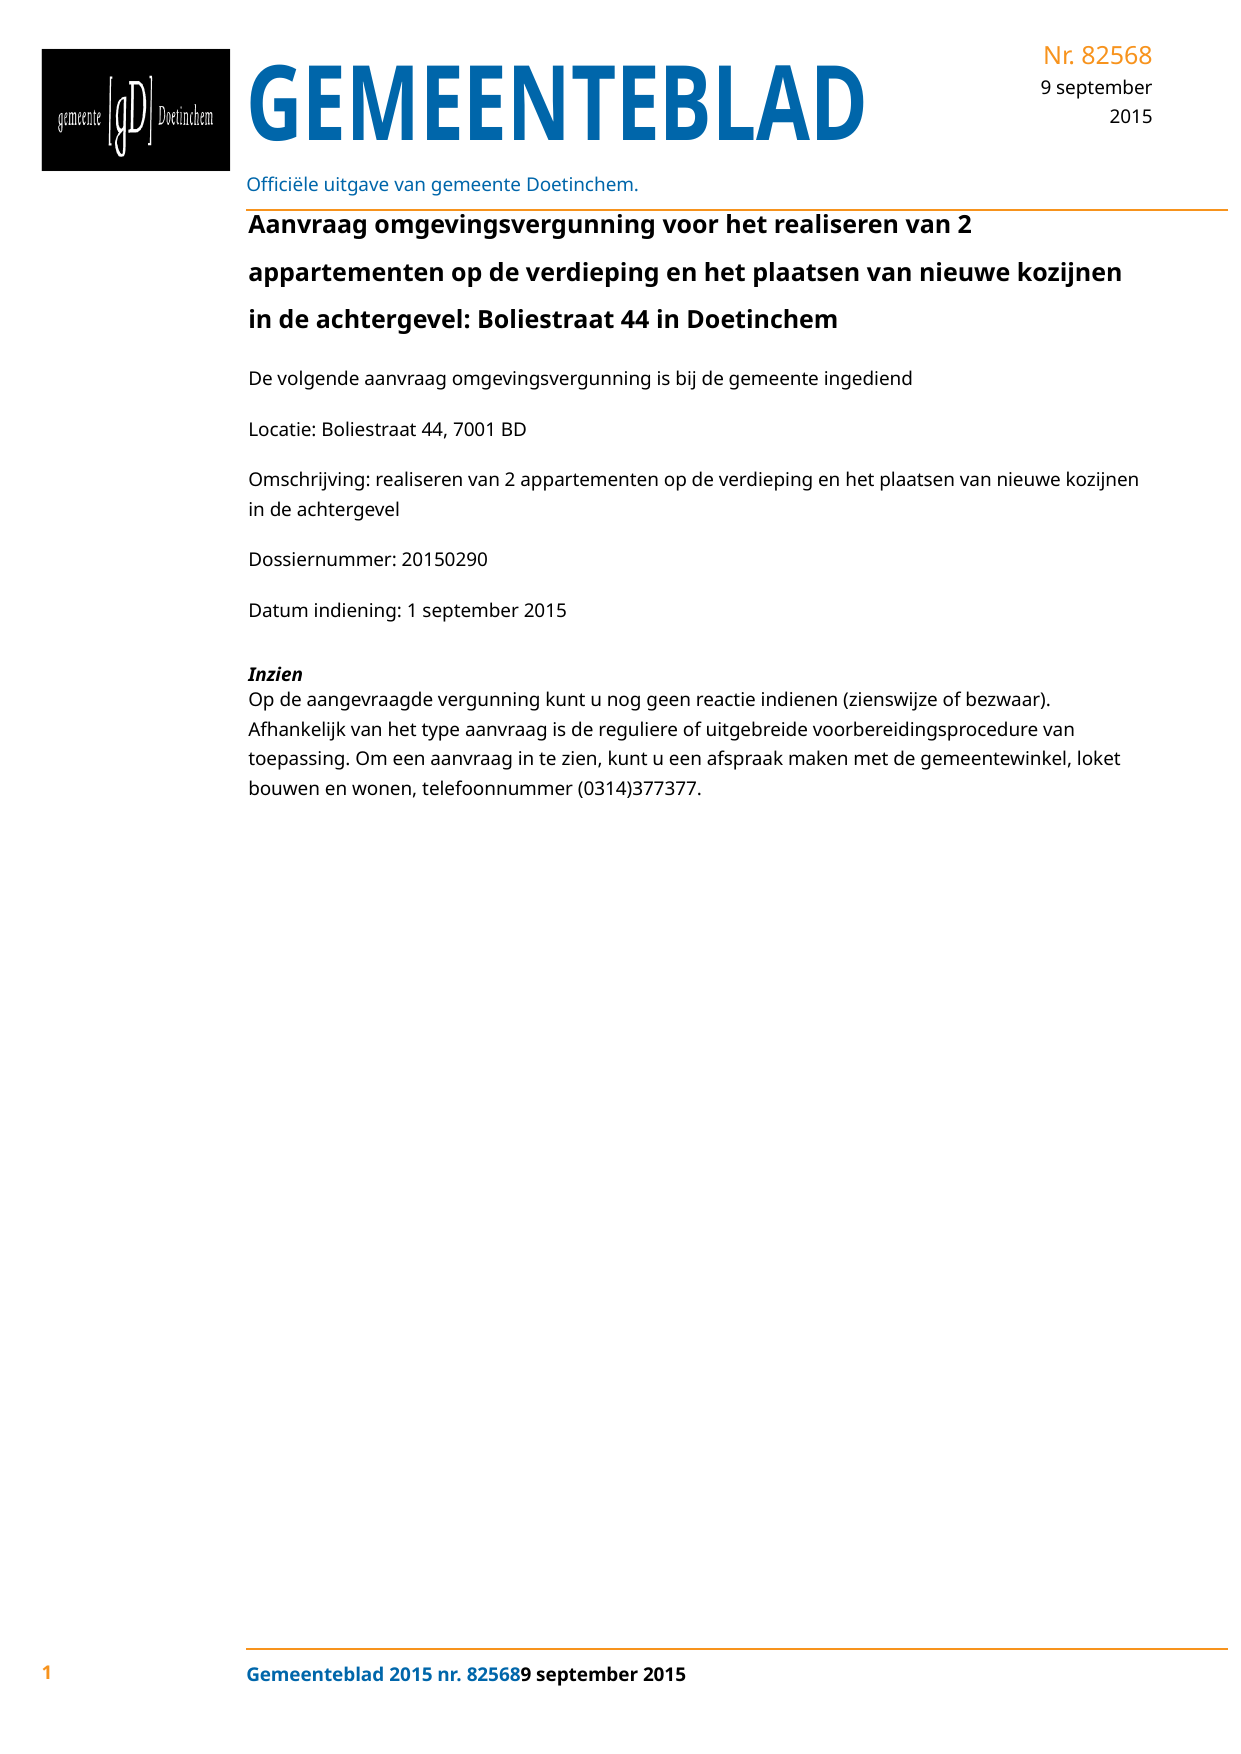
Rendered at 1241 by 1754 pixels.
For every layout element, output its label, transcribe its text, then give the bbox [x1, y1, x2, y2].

text Dossiernummer: 20150290 [248, 546, 1152, 572]
picture [41, 47, 231, 172]
text De volgende aanvraag omgevingsvergunning is bij de gemeente ingediend [248, 366, 1152, 391]
text Omschrijving: realiseren van 2 appartementen op de verdieping en het plaatsen van nieuwe kozijnen in de achtergevel [248, 466, 1152, 522]
text Aanvraag omgevingsvergunning voor het realiseren van 2 appartementen op de verdieping en het plaatsen van nieuwe kozijnen in de achtergevel: Boliestraat 44 in Doetinchem [248, 211, 1152, 336]
text Locatie: Boliestraat 44, 7001 BD [248, 416, 1152, 442]
text Inzien [248, 661, 1152, 686]
text Datum indiening: 1 september 2015 [248, 597, 1152, 622]
text Op de aangevraagde vergunning kunt u nog geen reactie indienen (zienswijze of bezwaar). Afhankelijk van het type aanvraag is de reguliere of uitgebreide voorbereidingsprocedure van toepassing. Om een aanvraag in te zien, kunt u een afspraak maken met de gemeentewinkel, loket bouwen en wonen, telefoonnummer (0314)377377. [248, 686, 1152, 801]
